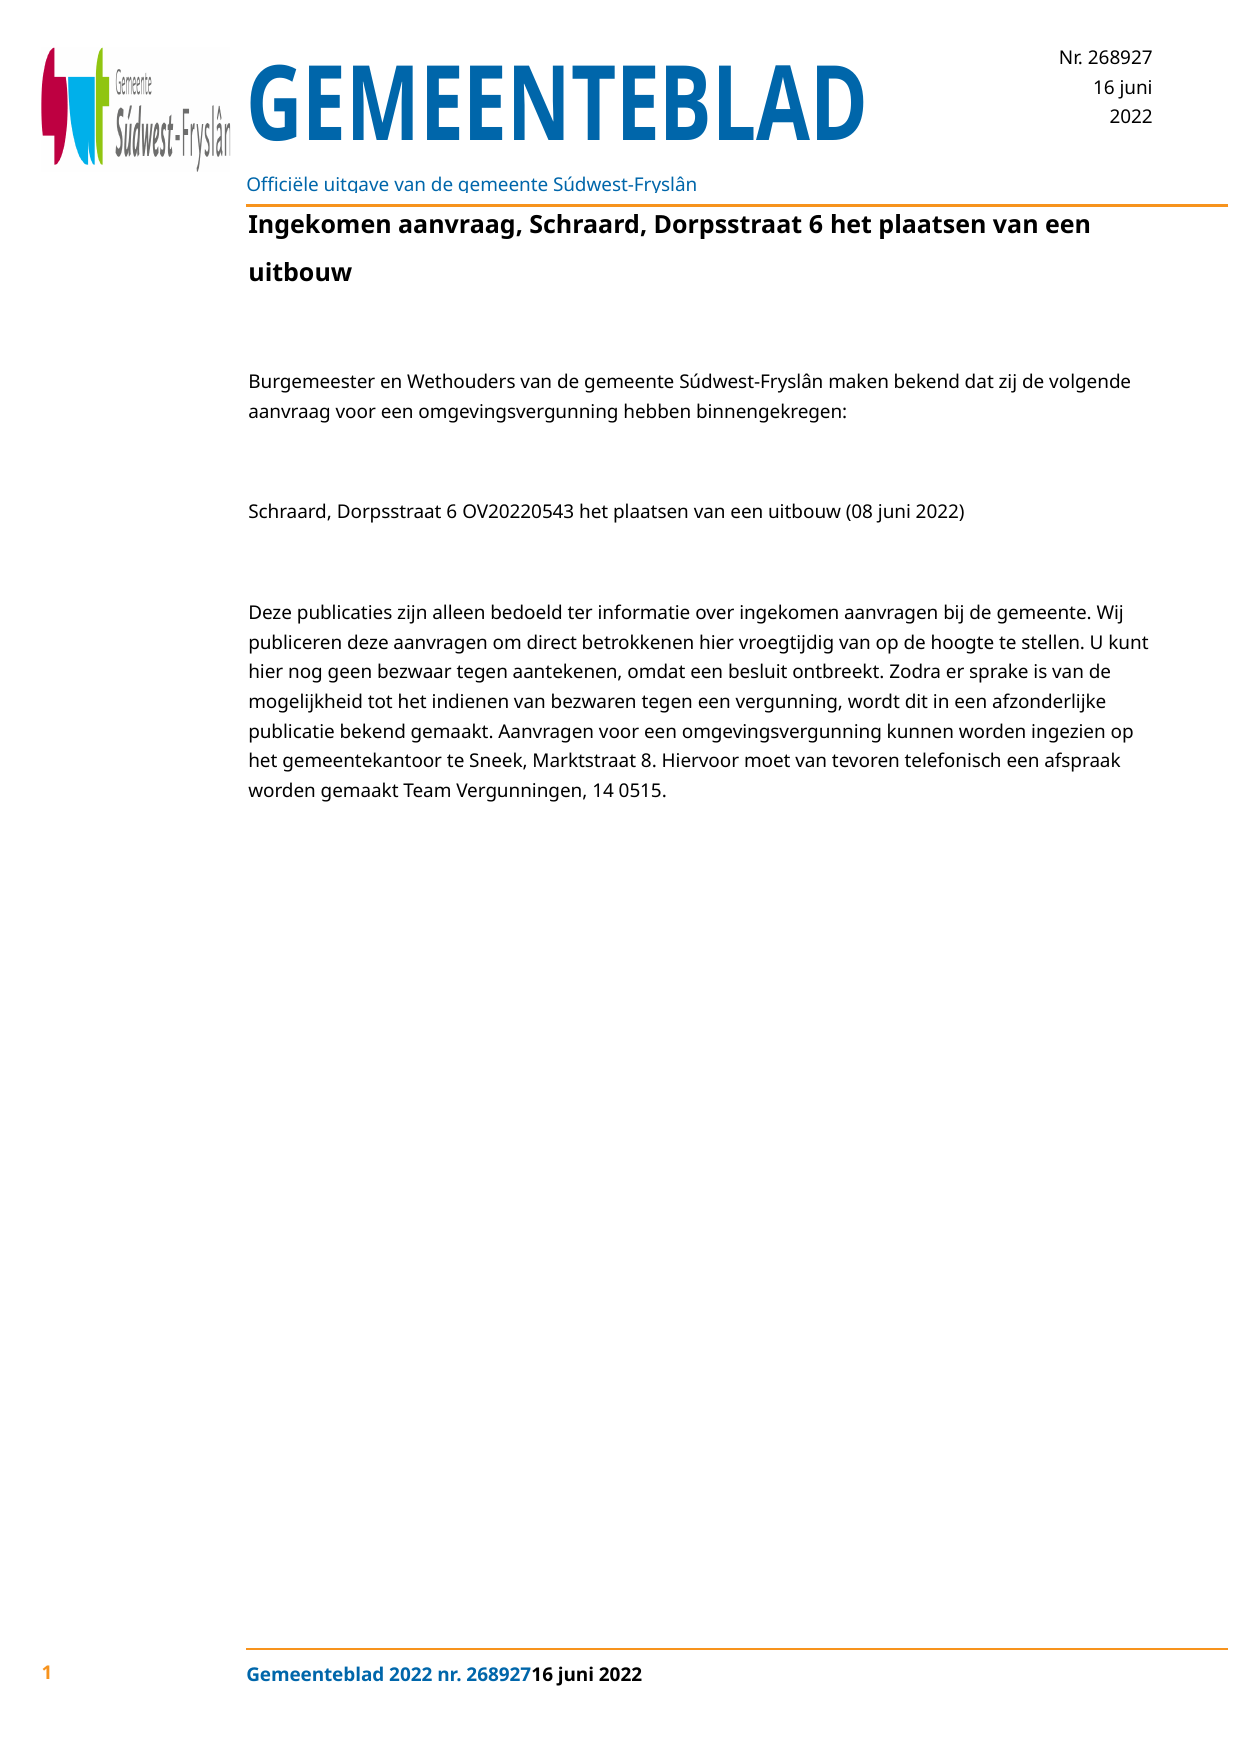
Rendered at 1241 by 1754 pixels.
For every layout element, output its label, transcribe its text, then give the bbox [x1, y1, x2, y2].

text Ingekomen aanvraag, Schraard, Dorpsstraat 6 het plaatsen van een uitbouw [248, 207, 1152, 288]
text Deze publicaties zijn alleen bedoeld ter informatie over ingekomen aanvragen bij de gemeente. Wij publiceren deze aanvragen om direct betrokkenen hier vroegtijdig van op de hoogte te stellen. U kunt hier nog geen bezwaar tegen aantekenen, omdat een besluit ontbreekt. Zodra er sprake is van de mogelijkheid tot het indienen van bezwaren tegen een vergunning, wordt dit in een afzonderlijke publicatie bekend gemaakt. Aanvragen voor een omgevingsvergunning kunnen worden ingezien op het gemeentekantoor te Sneek, Marktstraat 8. Hiervoor moet van tevoren telefonisch een afspraak worden gemaakt Team Vergunningen, 14 0515. [248, 599, 1152, 803]
text Schraard, Dorpsstraat 6 OV20220543 het plaatsen van een uitbouw (08 juni 2022) [248, 499, 1152, 524]
picture [41, 47, 231, 172]
text Burgemeester en Wethouders van de gemeente Súdwest-Fryslân maken bekend dat zij de volgende aanvraag voor een omgevingsvergunning hebben binnengekregen: [248, 368, 1152, 424]
